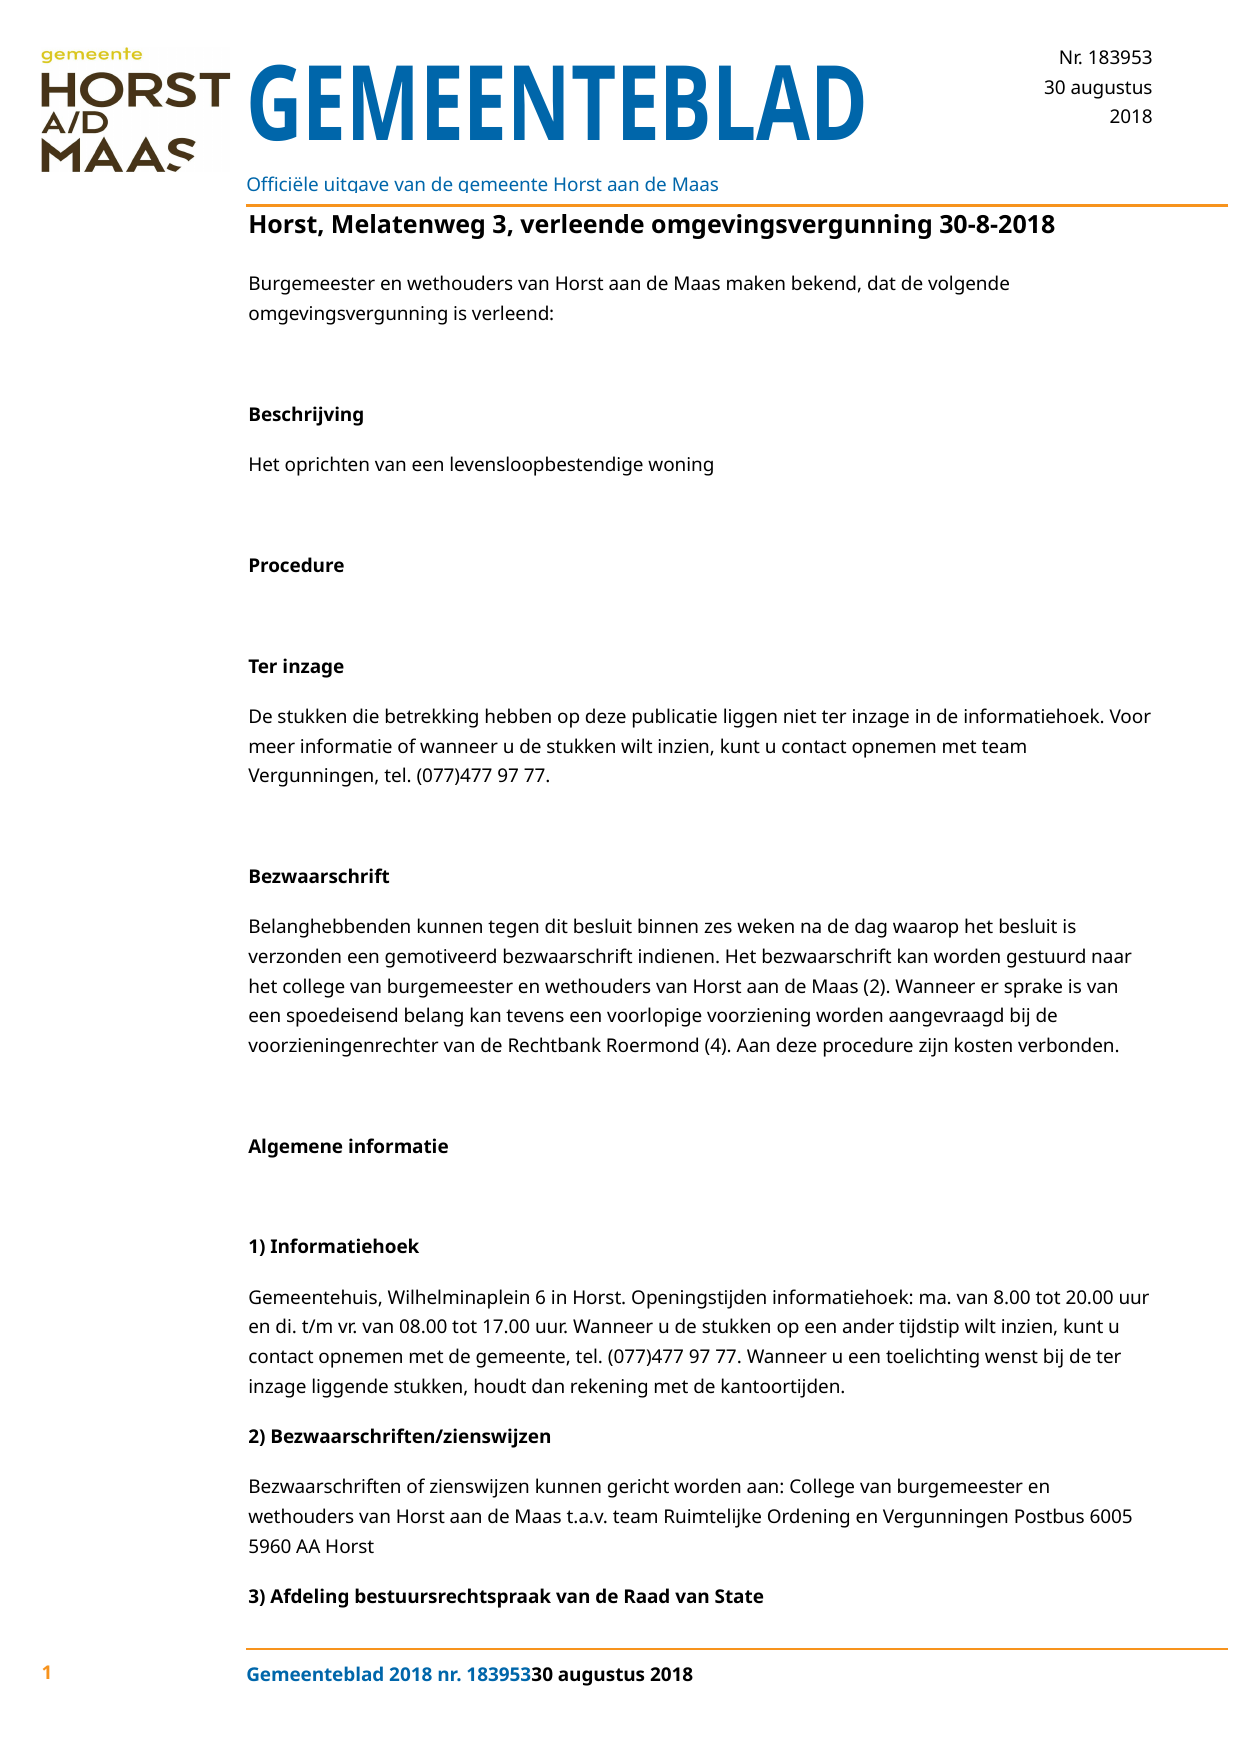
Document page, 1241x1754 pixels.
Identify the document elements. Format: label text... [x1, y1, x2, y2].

text De stukken die betrekking hebben op deze publicatie liggen niet ter inzage in de informatiehoek. Voor meer informatie of wanneer u de stukken wilt inzien, kunt u contact opnemen met team Vergunningen, tel. (077)477 97 77. [248, 703, 1152, 788]
text Procedure [248, 552, 1152, 578]
text Burgemeester en wethouders van Horst aan de Maas maken bekend, dat de volgende omgevingsvergunning is verleend: [248, 270, 1152, 326]
text 2) Bezwaarschriften/zienswijzen [248, 1423, 1152, 1449]
text Het oprichten van een levensloopbestendige woning [248, 451, 1152, 477]
text Ter inzage [248, 653, 1152, 678]
text Bezwaarschriften of zienswijzen kunnen gericht worden aan: College van burgemeester en wethouders van Horst aan de Maas t.a.v. team Ruimtelijke Ordening en Vergunningen Postbus 6005 5960 AA Horst [248, 1474, 1152, 1558]
picture [41, 47, 231, 172]
text Bezwaarschrift [248, 863, 1152, 889]
text Horst, Melatenweg 3, verleende omgevingsvergunning 30-8-2018 [248, 207, 1152, 241]
text Algemene informatie [248, 1133, 1152, 1158]
text Belanghebbenden kunnen tegen dit besluit binnen zes weken na de dag waarop het besluit is verzonden een gemotiveerd bezwaarschrift indienen. Het bezwaarschrift kan worden gestuurd naar het college van burgemeester en wethouders van Horst aan de Maas (2). Wanneer er sprake is van een spoedeisend belang kan tevens een voorlopige voorziening worden aangevraagd bij de voorzieningenrechter van de Rechtbank Roermond (4). Aan deze procedure zijn kosten verbonden. [248, 914, 1152, 1058]
text Beschrijving [248, 401, 1152, 426]
text 3) Afdeling bestuursrechtspraak van de Raad van State [248, 1583, 1152, 1609]
text 1) Informatiehoek [248, 1234, 1152, 1259]
text Gemeentehuis, Wilhelminaplein 6 in Horst. Openingstijden informatiehoek: ma. van 8.00 tot 20.00 uur en di. t/m vr. van 08.00 tot 17.00 uur. Wanneer u de stukken op een ander tijdstip wilt inzien, kunt u contact opnemen met de gemeente, tel. (077)477 97 77. Wanneer u een toelichting wenst bij de ter inzage liggende stukken, houdt dan rekening met de kantoortijden. [248, 1284, 1152, 1398]
